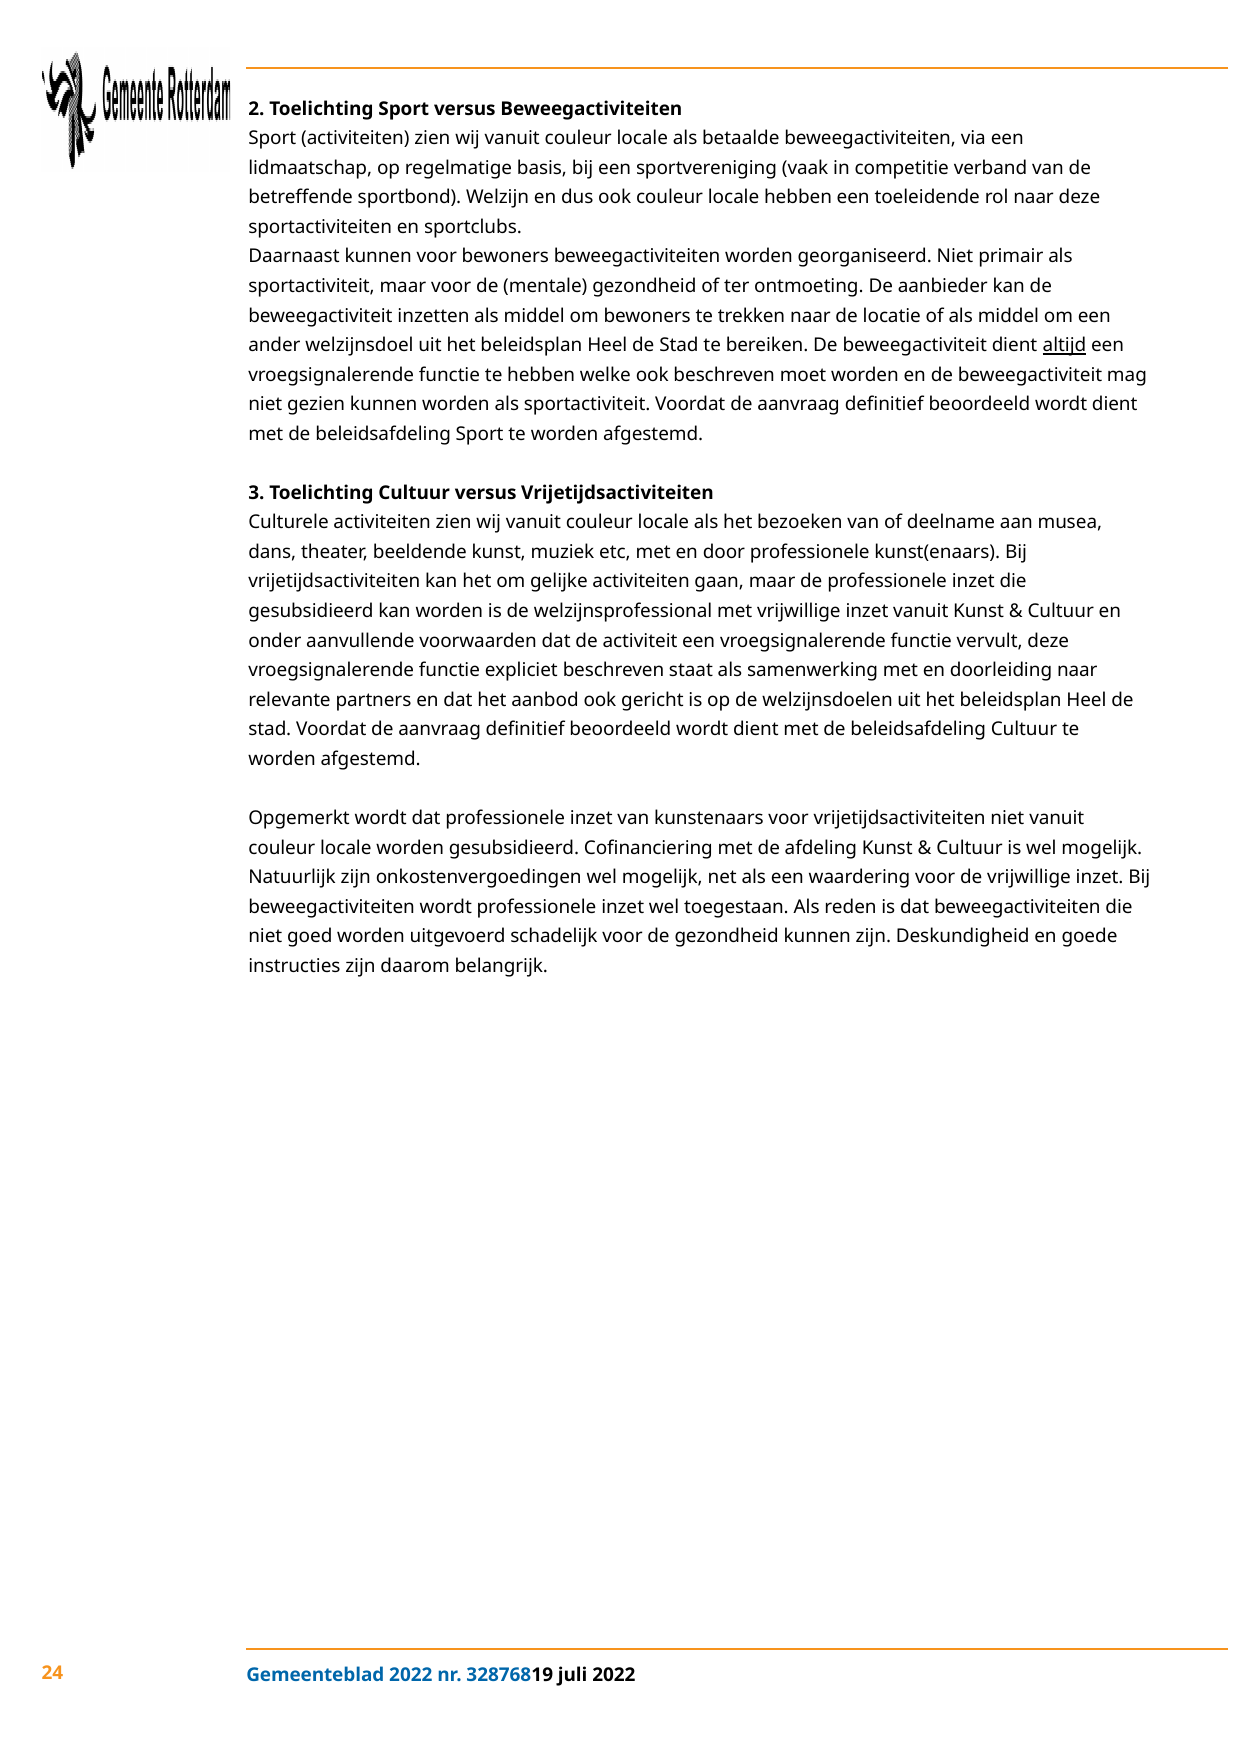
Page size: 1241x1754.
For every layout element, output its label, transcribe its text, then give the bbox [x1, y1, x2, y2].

table_header 3. Toelichting Cultuur versus Vrijetijdsactiviteiten Culturele activiteiten zien wij vanuit couleur locale als het bezoeken van of deelname aan musea, dans, theater, beeldende kunst, muziek etc, met en door professionele kunst(enaars). Bij vrijetijdsactiviteiten kan het om gelijke activiteiten gaan, maar de professionele inzet die gesubsidieerd kan worden is de welzijnsprofessional met vrijwillige inzet vanuit Kunst & Cultuur en onder aanvullende voorwaarden dat de activiteit een vroegsignalerende functie vervult, deze vroegsignalerende functie expliciet beschreven staat als samenwerking met en doorleiding naar relevante partners en dat het aanbod ook gericht is op de welzijnsdoelen uit het beleidsplan Heel de stad. Voordat de aanvraag definitief beoordeeld wordt dient met de beleidsafdeling Cultuur te worden afgestemd. Opgemerkt wordt dat professionele inzet van kunstenaars voor vrijetijdsactiviteiten niet vanuit couleur locale worden gesubsidieerd. Cofinanciering met de afdeling Kunst & Cultuur is wel mogelijk. Natuurlijk zijn onkostenvergoedingen wel mogelijk, net als een waardering voor de vrijwillige inzet. Bij beweegactiviteiten wordt professionele inzet wel toegestaan. Als reden is dat beweegactiviteiten die niet goed worden uitgevoerd schadelijk voor de gezondheid kunnen zijn. Deskundigheid en goede instructies zijn daarom belangrijk. [248, 479, 1152, 978]
table_header 2. Toelichting Sport versus Beweegactiviteiten Sport (activiteiten) zien wij vanuit couleur locale als betaalde beweegactiviteiten, via een lidmaatschap, op regelmatige basis, bij een sportvereniging (vaak in competitie verband van de betreffende sportbond). Welzijn en dus ook couleur locale hebben een toeleidende rol naar deze sportactiviteiten en sportclubs. Daarnaast kunnen voor bewoners beweegactiviteiten worden georganiseerd. Niet primair als sportactiviteit, maar voor de (mentale) gezondheid of ter ontmoeting. De aanbieder kan de beweegactiviteit inzetten als middel om bewoners te trekken naar de locatie of als middel om een ander welzijnsdoel uit het beleidsplan Heel de Stad te bereiken. De beweegactiviteit dient altijd een vroegsignalerende functie te hebben welke ook beschreven moet worden en de beweegactiviteit mag niet gezien kunnen worden als sportactiviteit. Voordat de aanvraag definitief beoordeeld wordt dient met de beleidsafdeling Sport te worden afgestemd. [248, 95, 1152, 446]
picture [41, 47, 231, 172]
